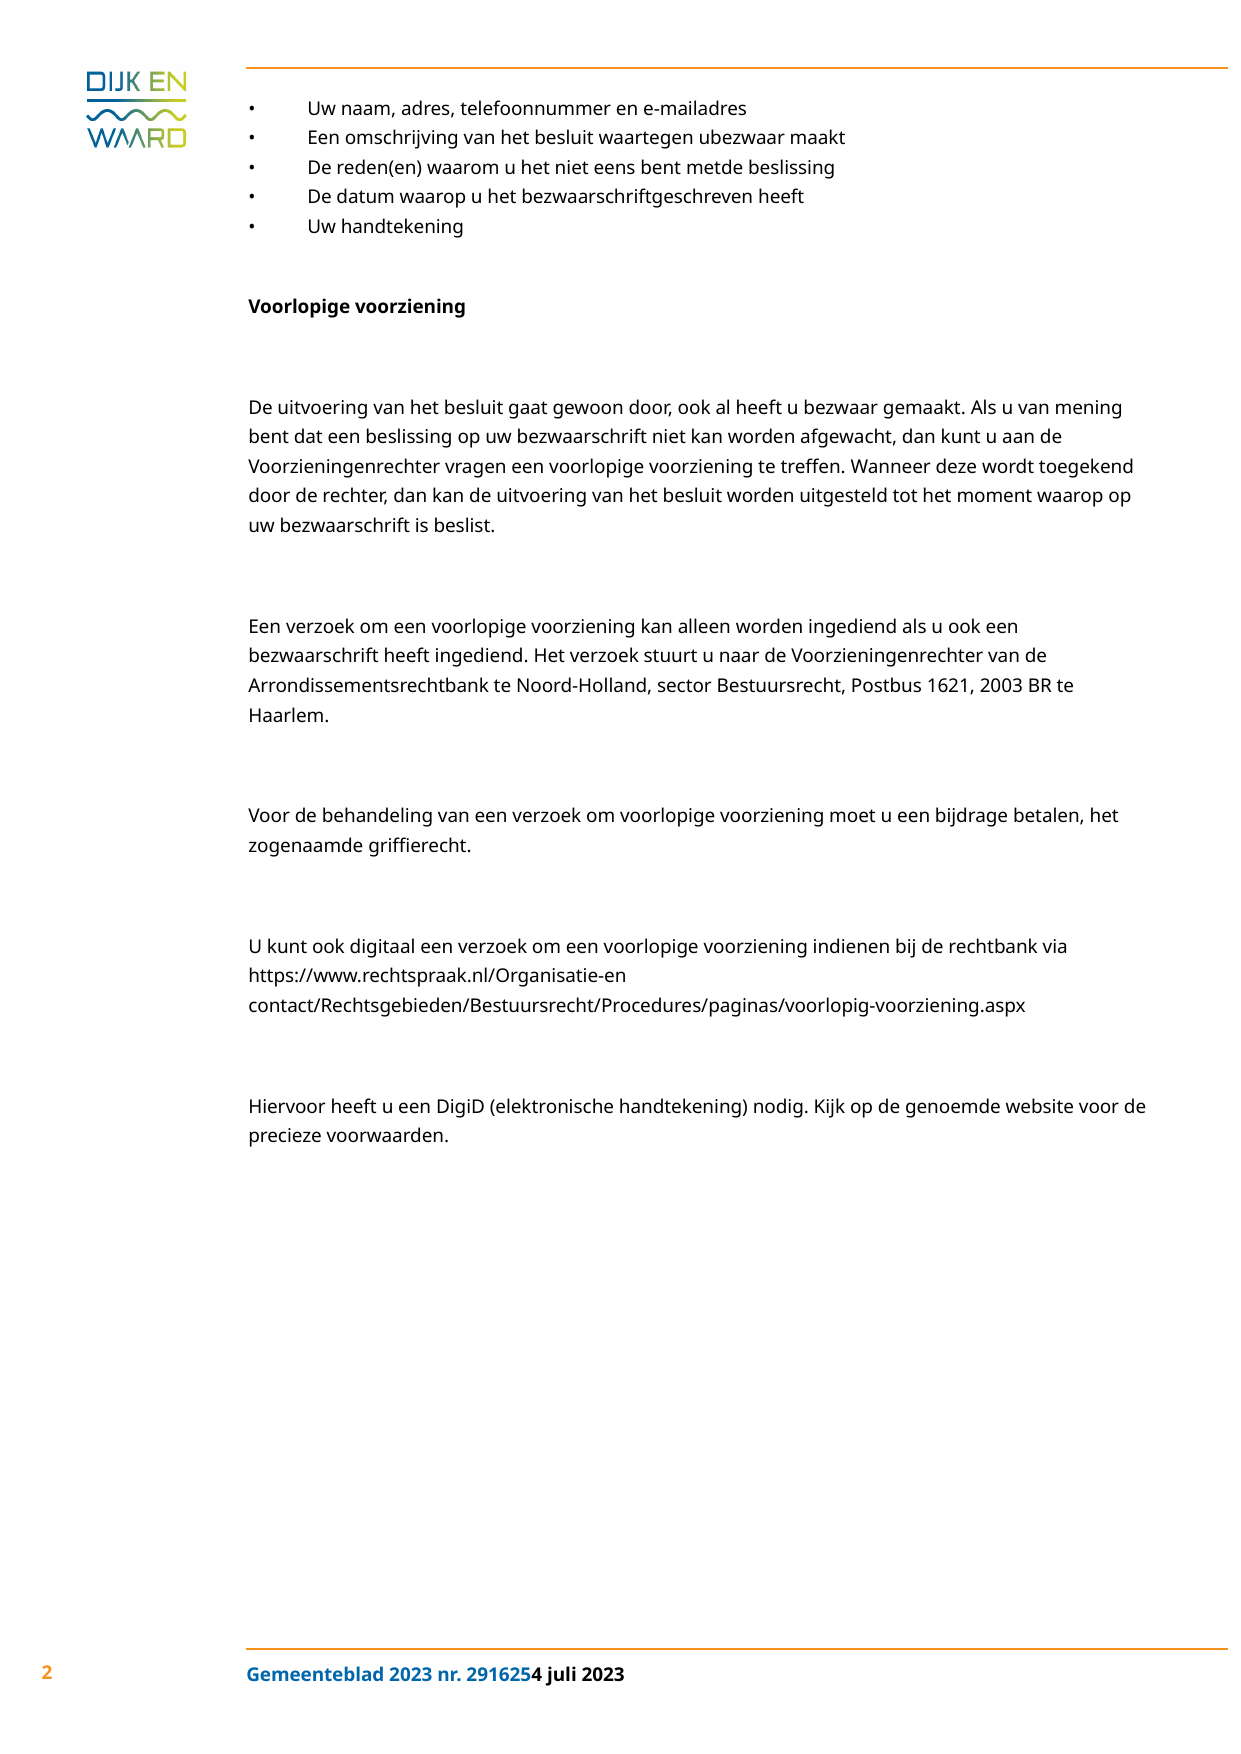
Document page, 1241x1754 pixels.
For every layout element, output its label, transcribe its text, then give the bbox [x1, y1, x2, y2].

list Uw naam, adres, telefoonnummer en e-mailadres [248, 95, 1152, 121]
text Hiervoor heeft u een DigiD (elektronische handtekening) nodig. Kijk op de genoemde website voor de precieze voorwaarden. [248, 1093, 1152, 1148]
text Voorlopige voorziening [248, 293, 1152, 319]
text Voor de behandeling van een verzoek om voorlopige voorziening moet u een bijdrage betalen, het zogenaamde griffierecht. [248, 803, 1152, 858]
list De datum waarop u het bezwaarschriftgeschreven heeft [248, 183, 1152, 209]
list De reden(en) waarom u het niet eens bent metde beslissing [248, 154, 1152, 180]
text U kunt ook digitaal een verzoek om een voorlopige voorziening indienen bij de rechtbank via https://www.rechtspraak.nl/Organisatie-en contact/Rechtsgebieden/Bestuursrecht/Procedures/paginas/voorlopig-voorziening.aspx [248, 933, 1152, 1018]
text Een verzoek om een voorlopige voorziening kan alleen worden ingediend als u ook een bezwaarschrift heeft ingediend. Het verzoek stuurt u naar de Voorzieningenrechter van de Arrondissementsrechtbank te Noord-Holland, sector Bestuursrecht, Postbus 1621, 2003 BR te Haarlem. [248, 613, 1152, 728]
list Een omschrijving van het besluit waartegen ubezwaar maakt [248, 124, 1152, 150]
picture [41, 47, 231, 172]
text De uitvoering van het besluit gaat gewoon door, ook al heeft u bezwaar gemaakt. Als u van mening bent dat een beslissing op uw bezwaarschrift niet kan worden afgewacht, dan kunt u aan de Voorzieningenrechter vragen een voorlopige voorziening te treffen. Wanneer deze wordt toegekend door de rechter, dan kan de uitvoering van het besluit worden uitgesteld tot het moment waarop op uw bezwaarschrift is beslist. [248, 394, 1152, 538]
list Uw handtekening [248, 213, 1152, 239]
